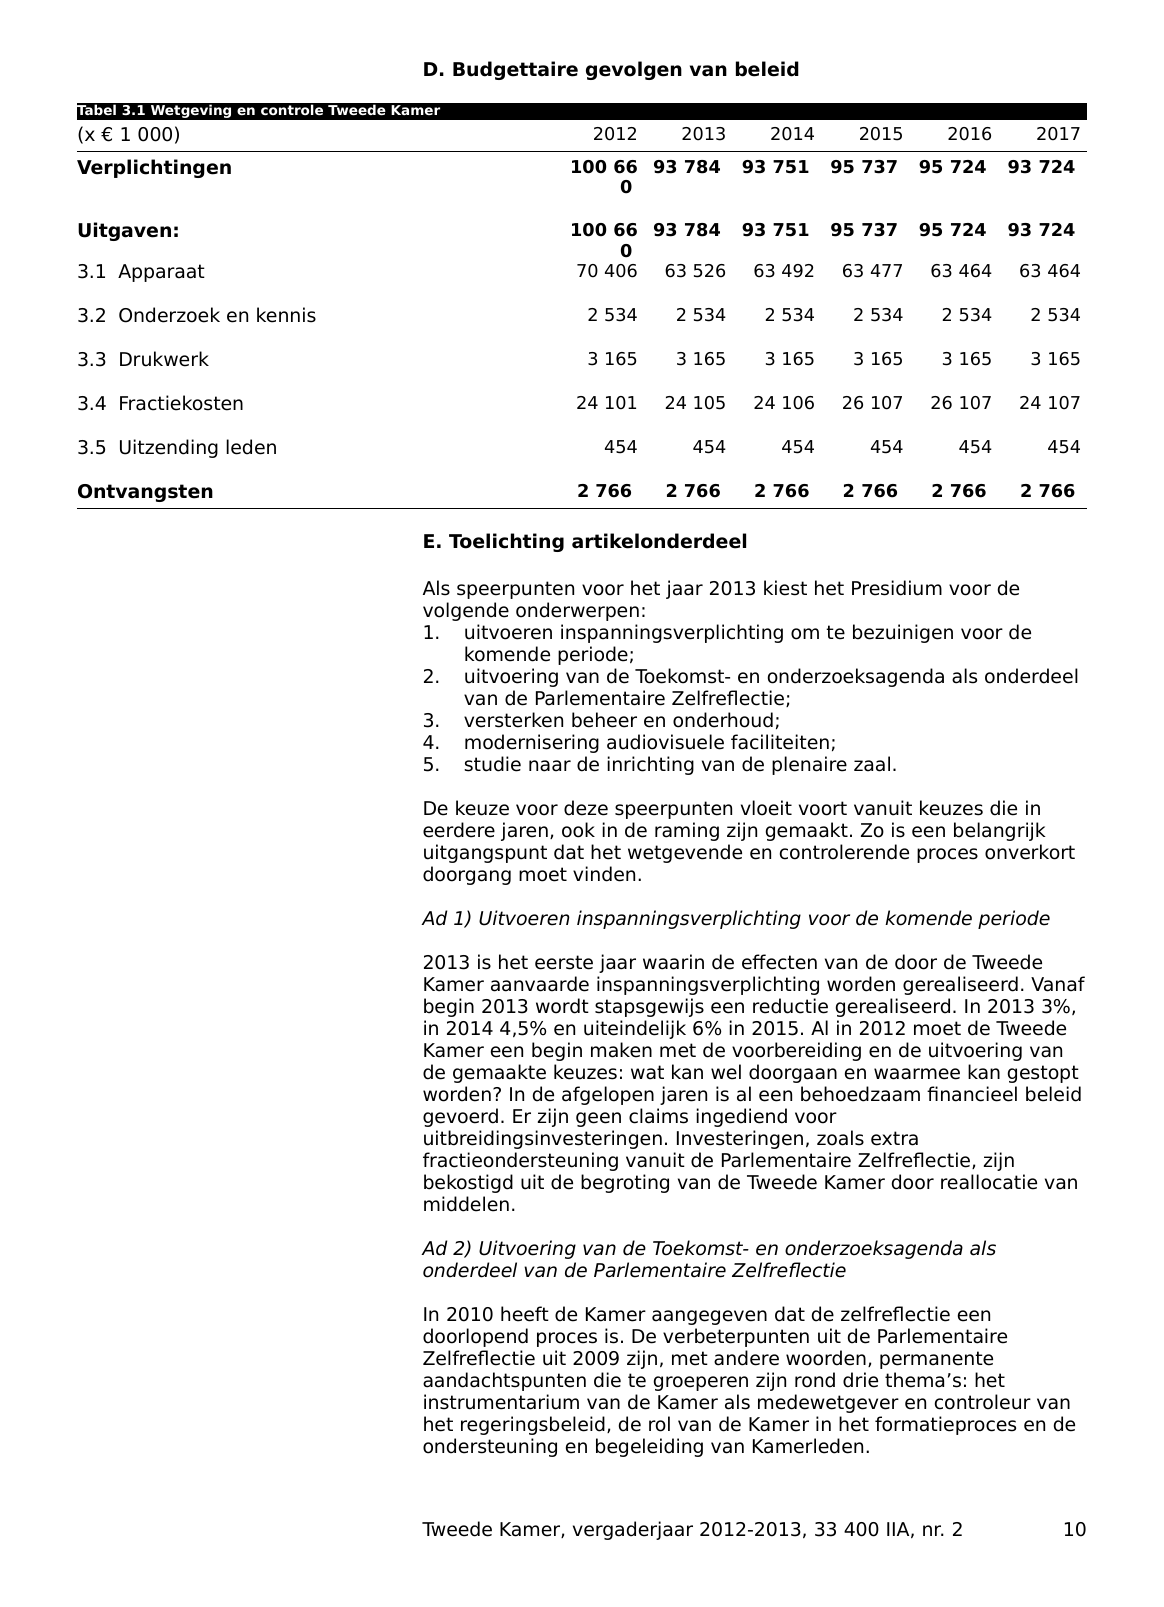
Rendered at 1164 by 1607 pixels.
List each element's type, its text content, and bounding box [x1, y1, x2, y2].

table_cell [909, 327, 998, 349]
table_cell [77, 371, 112, 393]
table_cell Uitzending leden [112, 437, 555, 459]
table_cell 3.1 [77, 261, 112, 283]
table_cell [998, 327, 1087, 349]
table_cell 3.3 [77, 349, 112, 371]
table_cell 100 660 [555, 152, 644, 198]
table_cell 95 724 [909, 152, 998, 198]
table_header Tabel 3.1 Wetgeving en controle Tweede Kamer [77, 103, 1087, 119]
table_cell 3.2 [77, 305, 112, 327]
table_cell 95 737 [821, 220, 909, 261]
table_cell 2013 [644, 120, 732, 151]
table_cell [998, 283, 1087, 305]
text Als speerpunten voor het jaar 2013 kiest het Presidium voor de volgende onderwerpen: [422, 578, 1087, 622]
table_cell [555, 327, 644, 349]
text 3. versterken beheer en onderhoud; [422, 710, 1087, 732]
table_cell 63 464 [909, 261, 998, 283]
table_cell 26 107 [821, 393, 909, 415]
table_cell 3 165 [998, 349, 1087, 371]
table_cell 2012 [555, 120, 644, 151]
table_cell 93 751 [732, 152, 821, 198]
table_cell 63 526 [644, 261, 732, 283]
table_cell [732, 415, 821, 437]
table_cell [909, 459, 998, 481]
table_cell [821, 198, 909, 220]
table_cell [555, 459, 644, 481]
table_cell [112, 198, 555, 220]
table_cell 3 165 [644, 349, 732, 371]
table_cell [998, 459, 1087, 481]
table_cell 24 105 [644, 393, 732, 415]
text In 2010 heeft de Kamer aangegeven dat de zelfreflectie een doorlopend proces is. De verbeterpunten uit de Parlementaire Zelfreflectie uit 2009 zijn, met andere woorden, permanente aandachtspunten die te groeperen zijn rond drie thema’s: het instrumentarium van de Kamer als medewetgever en controleur van het regeringsbeleid, de rol van de Kamer in het formatieproces en de ondersteuning en begeleiding van Kamerleden. [422, 1304, 1087, 1458]
table_cell Onderzoek en kennis [112, 305, 555, 327]
table_cell 93 784 [644, 220, 732, 261]
table_cell 2 766 [644, 481, 732, 508]
table_cell 2014 [732, 120, 821, 151]
table_cell [998, 198, 1087, 220]
table_cell 454 [998, 437, 1087, 459]
table_cell [644, 459, 732, 481]
table_cell 2 534 [555, 305, 644, 327]
table_cell [821, 327, 909, 349]
table_cell 24 101 [555, 393, 644, 415]
table_cell 2 766 [732, 481, 821, 508]
table_cell 3 165 [732, 349, 821, 371]
table_cell [77, 198, 112, 220]
table_cell 3 165 [909, 349, 998, 371]
table_cell 63 477 [821, 261, 909, 283]
table_cell 2016 [909, 120, 998, 151]
text 1. uitvoeren inspanningsverplichting om te bezuinigen voor de komende periode; [422, 622, 1087, 666]
table_cell [821, 415, 909, 437]
table_cell [644, 327, 732, 349]
table_cell [112, 371, 555, 393]
text De keuze voor deze speerpunten vloeit voort vanuit keuzes die in eerdere jaren, ook in de raming zijn gemaakt. Zo is een belangrijk uitgangspunt dat het wetgevende en controlerende proces onverkort doorgang moet vinden. [422, 798, 1087, 886]
table_cell [555, 371, 644, 393]
table_cell 3.4 [77, 393, 112, 415]
table_cell 93 724 [998, 152, 1087, 198]
table_cell [112, 459, 555, 481]
table_cell [909, 371, 998, 393]
table_cell 2 534 [909, 305, 998, 327]
table_cell 454 [909, 437, 998, 459]
table_cell [821, 371, 909, 393]
table_cell [555, 415, 644, 437]
table_cell [555, 198, 644, 220]
table_cell 95 737 [821, 152, 909, 198]
table_cell 454 [555, 437, 644, 459]
table_cell 24 106 [732, 393, 821, 415]
table_cell [77, 283, 112, 305]
table_cell [732, 198, 821, 220]
table_cell Drukwerk [112, 349, 555, 371]
table_cell [555, 283, 644, 305]
table_cell 3 165 [821, 349, 909, 371]
table_cell 70 406 [555, 261, 644, 283]
subtitle Ad 1) Uitvoeren inspanningsverplichting voor de komende periode [422, 908, 1087, 930]
table_cell [998, 371, 1087, 393]
table_cell Apparaat [112, 261, 555, 283]
table_cell 93 751 [732, 220, 821, 261]
table_cell [77, 459, 112, 481]
table_cell 2 766 [909, 481, 998, 508]
subtitle E. Toelichting artikelonderdeel [422, 531, 1087, 553]
table_cell 454 [644, 437, 732, 459]
table_cell Verplichtingen [77, 152, 555, 198]
table_cell [732, 327, 821, 349]
table_cell 2 766 [555, 481, 644, 508]
table_cell 2 766 [821, 481, 909, 508]
table_cell [77, 415, 112, 437]
table_cell 2 766 [998, 481, 1087, 508]
text 2. uitvoering van de Toekomst- en onderzoeksagenda als onderdeel van de Parlementaire Zelfreflectie; [422, 666, 1087, 710]
table_cell [112, 327, 555, 349]
table_cell [732, 371, 821, 393]
text 2013 is het eerste jaar waarin de effecten van de door de Tweede Kamer aanvaarde inspanningsverplichting worden gerealiseerd. Vanaf begin 2013 wordt stapsgewijs een reductie gerealiseerd. In 2013 3%, in 2014 4,5% en uiteindelijk 6% in 2015. Al in 2012 moet de Tweede Kamer een begin maken met de voorbereiding en de uitvoering van de gemaakte keuzes: wat kan wel doorgaan en waarmee kan gestopt worden? In de afgelopen jaren is al een behoedzaam financieel beleid gevoerd. Er zijn geen claims ingediend voor uitbreidingsinvesteringen. Investeringen, zoals extra fractieondersteuning vanuit de Parlementaire Zelfreflectie, zijn bekostigd uit de begroting van de Tweede Kamer door reallocatie van middelen. [422, 952, 1087, 1216]
table_cell [77, 327, 112, 349]
table_cell [112, 415, 555, 437]
text 4. modernisering audiovisuele faciliteiten; [422, 732, 1087, 754]
table_cell [909, 283, 998, 305]
table_cell 93 784 [644, 152, 732, 198]
table_cell 63 464 [998, 261, 1087, 283]
table_cell 454 [821, 437, 909, 459]
table_cell [909, 415, 998, 437]
table_cell 63 492 [732, 261, 821, 283]
table_cell [644, 371, 732, 393]
table_cell [732, 283, 821, 305]
table_cell Ontvangsten [77, 481, 555, 508]
table_cell [909, 198, 998, 220]
table_cell 3 165 [555, 349, 644, 371]
table_cell 2017 [998, 120, 1087, 151]
table_cell [644, 283, 732, 305]
subtitle D. Budgettaire gevolgen van beleid [422, 59, 1087, 81]
table_cell [998, 415, 1087, 437]
table_cell 2015 [821, 120, 909, 151]
table_cell 2 534 [821, 305, 909, 327]
table_cell [821, 459, 909, 481]
table_cell [112, 283, 555, 305]
table_cell Uitgaven: [77, 220, 555, 261]
table_cell 24 107 [998, 393, 1087, 415]
table_cell [821, 283, 909, 305]
table_cell 2 534 [732, 305, 821, 327]
table_cell [732, 459, 821, 481]
table_cell 95 724 [909, 220, 998, 261]
table_cell 454 [732, 437, 821, 459]
table_cell 93 724 [998, 220, 1087, 261]
table_cell Fractiekosten [112, 393, 555, 415]
table_cell [644, 415, 732, 437]
table_cell 26 107 [909, 393, 998, 415]
table_cell (x € 1 000) [77, 120, 555, 151]
subtitle Ad 2) Uitvoering van de Toekomst- en onderzoeksagenda als onderdeel van de Parlementaire Zelfreflectie [422, 1238, 1087, 1282]
table_cell 3.5 [77, 437, 112, 459]
text 5. studie naar de inrichting van de plenaire zaal. [422, 754, 1087, 776]
table_cell 2 534 [998, 305, 1087, 327]
table_cell 2 534 [644, 305, 732, 327]
table_cell 100 660 [555, 220, 644, 261]
table_cell [644, 198, 732, 220]
